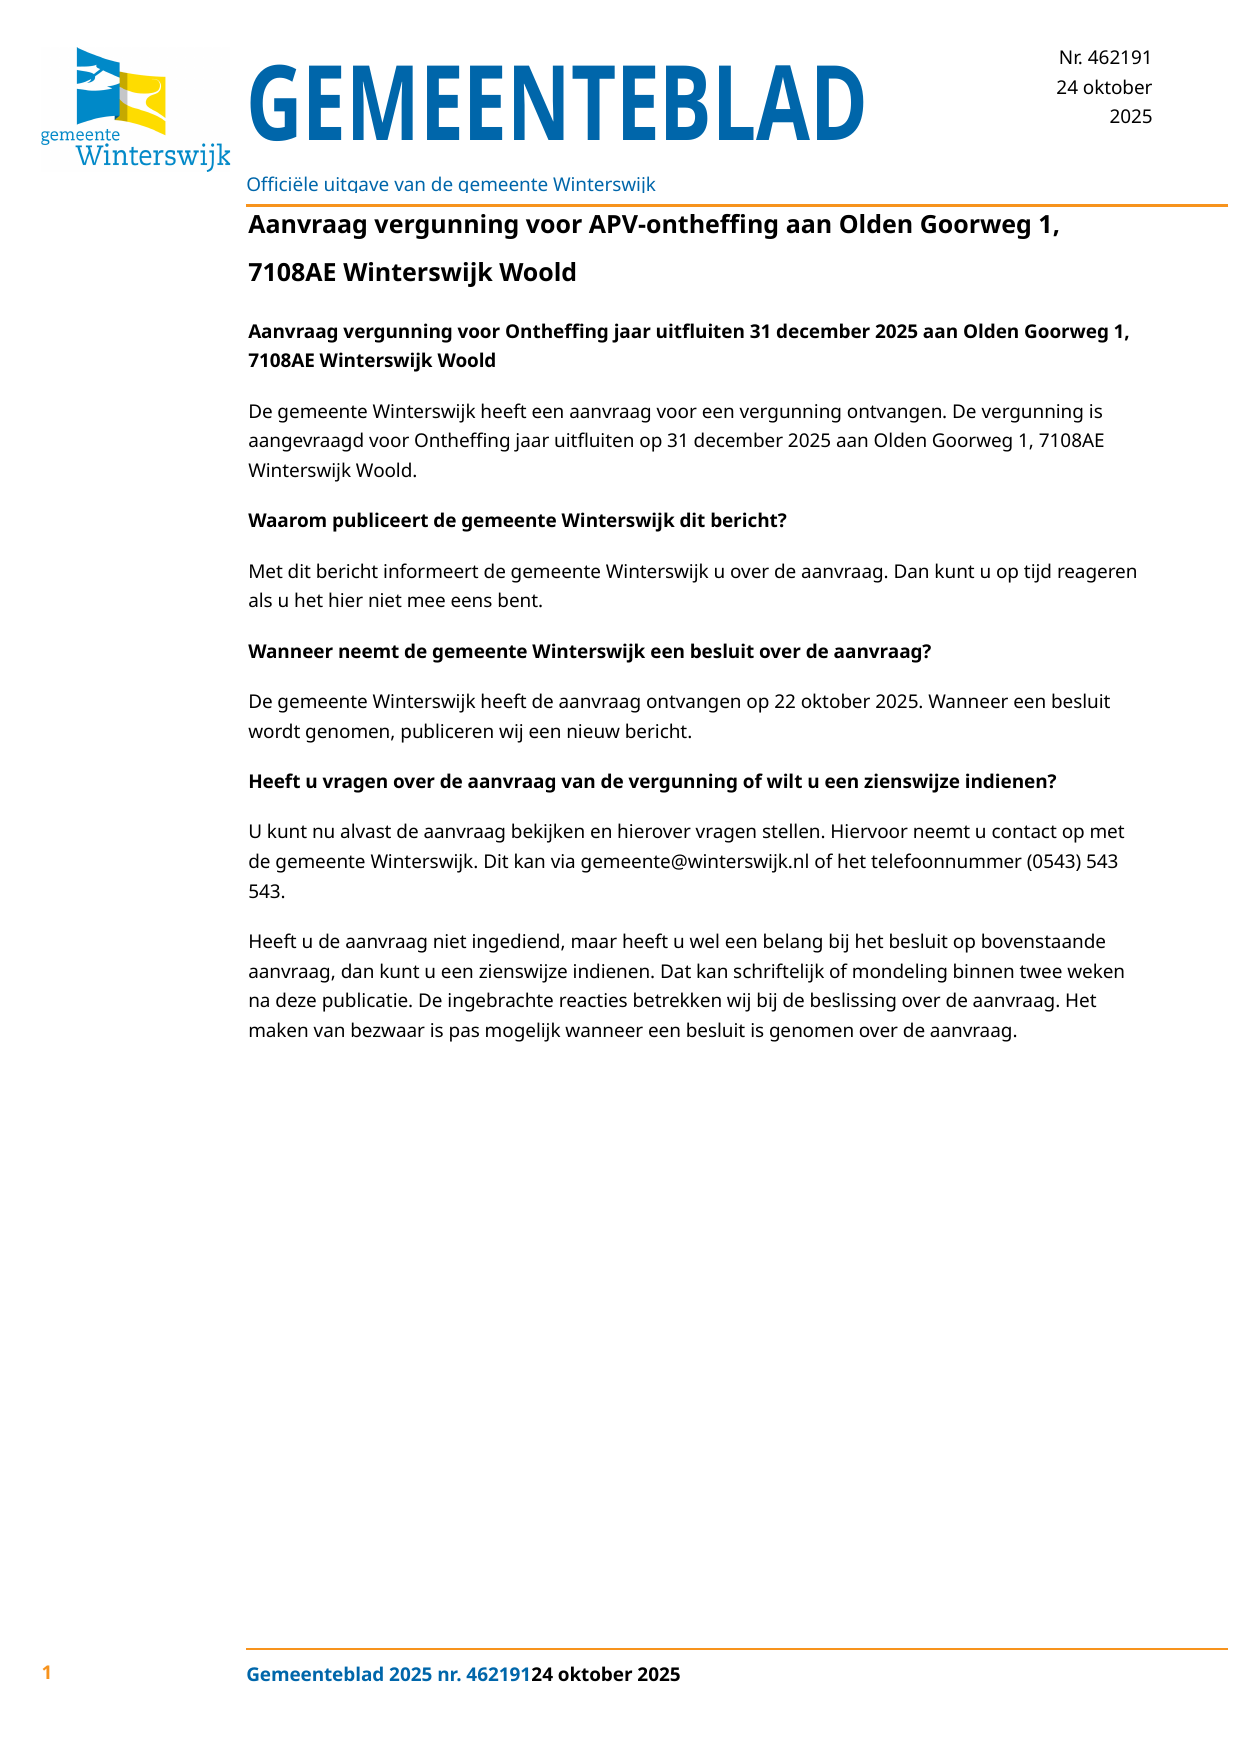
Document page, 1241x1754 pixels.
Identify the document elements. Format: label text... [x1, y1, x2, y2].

picture [41, 47, 231, 172]
text Heeft u de aanvraag niet ingediend, maar heeft u wel een belang bij het besluit op bovenstaande aanvraag, dan kunt u een zienswijze indienen. Dat kan schriftelijk of mondeling binnen twee weken na deze publicatie. De ingebrachte reacties betrekken wij bij de beslissing over de aanvraag. Het maken van bezwaar is pas mogelijk wanneer een besluit is genomen over de aanvraag. [248, 928, 1152, 1043]
text De gemeente Winterswijk heeft de aanvraag ontvangen op 22 oktober 2025. Wanneer een besluit wordt genomen, publiceren wij een nieuw bericht. [248, 688, 1152, 744]
text Heeft u vragen over de aanvraag van de vergunning of wilt u een zienswijze indienen? [248, 768, 1152, 794]
text De gemeente Winterswijk heeft een aanvraag voor een vergunning ontvangen. De vergunning is aangevraagd voor Ontheffing jaar uitfluiten op 31 december 2025 aan Olden Goorweg 1, 7108AE Winterswijk Woold. [248, 398, 1152, 483]
text Aanvraag vergunning voor Ontheffing jaar uitfluiten 31 december 2025 aan Olden Goorweg 1, 7108AE Winterswijk Woold [248, 318, 1152, 373]
text Met dit bericht informeert de gemeente Winterswijk u over de aanvraag. Dan kunt u op tijd reageren als u het hier niet mee eens bent. [248, 558, 1152, 613]
text Wanneer neemt de gemeente Winterswijk een besluit over de aanvraag? [248, 638, 1152, 664]
text Aanvraag vergunning voor APV-ontheffing aan Olden Goorweg 1, 7108AE Winterswijk Woold [248, 207, 1152, 288]
text U kunt nu alvast de aanvraag bekijken en hierover vragen stellen. Hiervoor neemt u contact op met de gemeente Winterswijk. Dit kan via gemeente@winterswijk.nl of het telefoonnummer (0543) 543 543. [248, 819, 1152, 904]
text Waarom publiceert de gemeente Winterswijk dit bericht? [248, 507, 1152, 533]
picture [225, 153, 231, 162]
